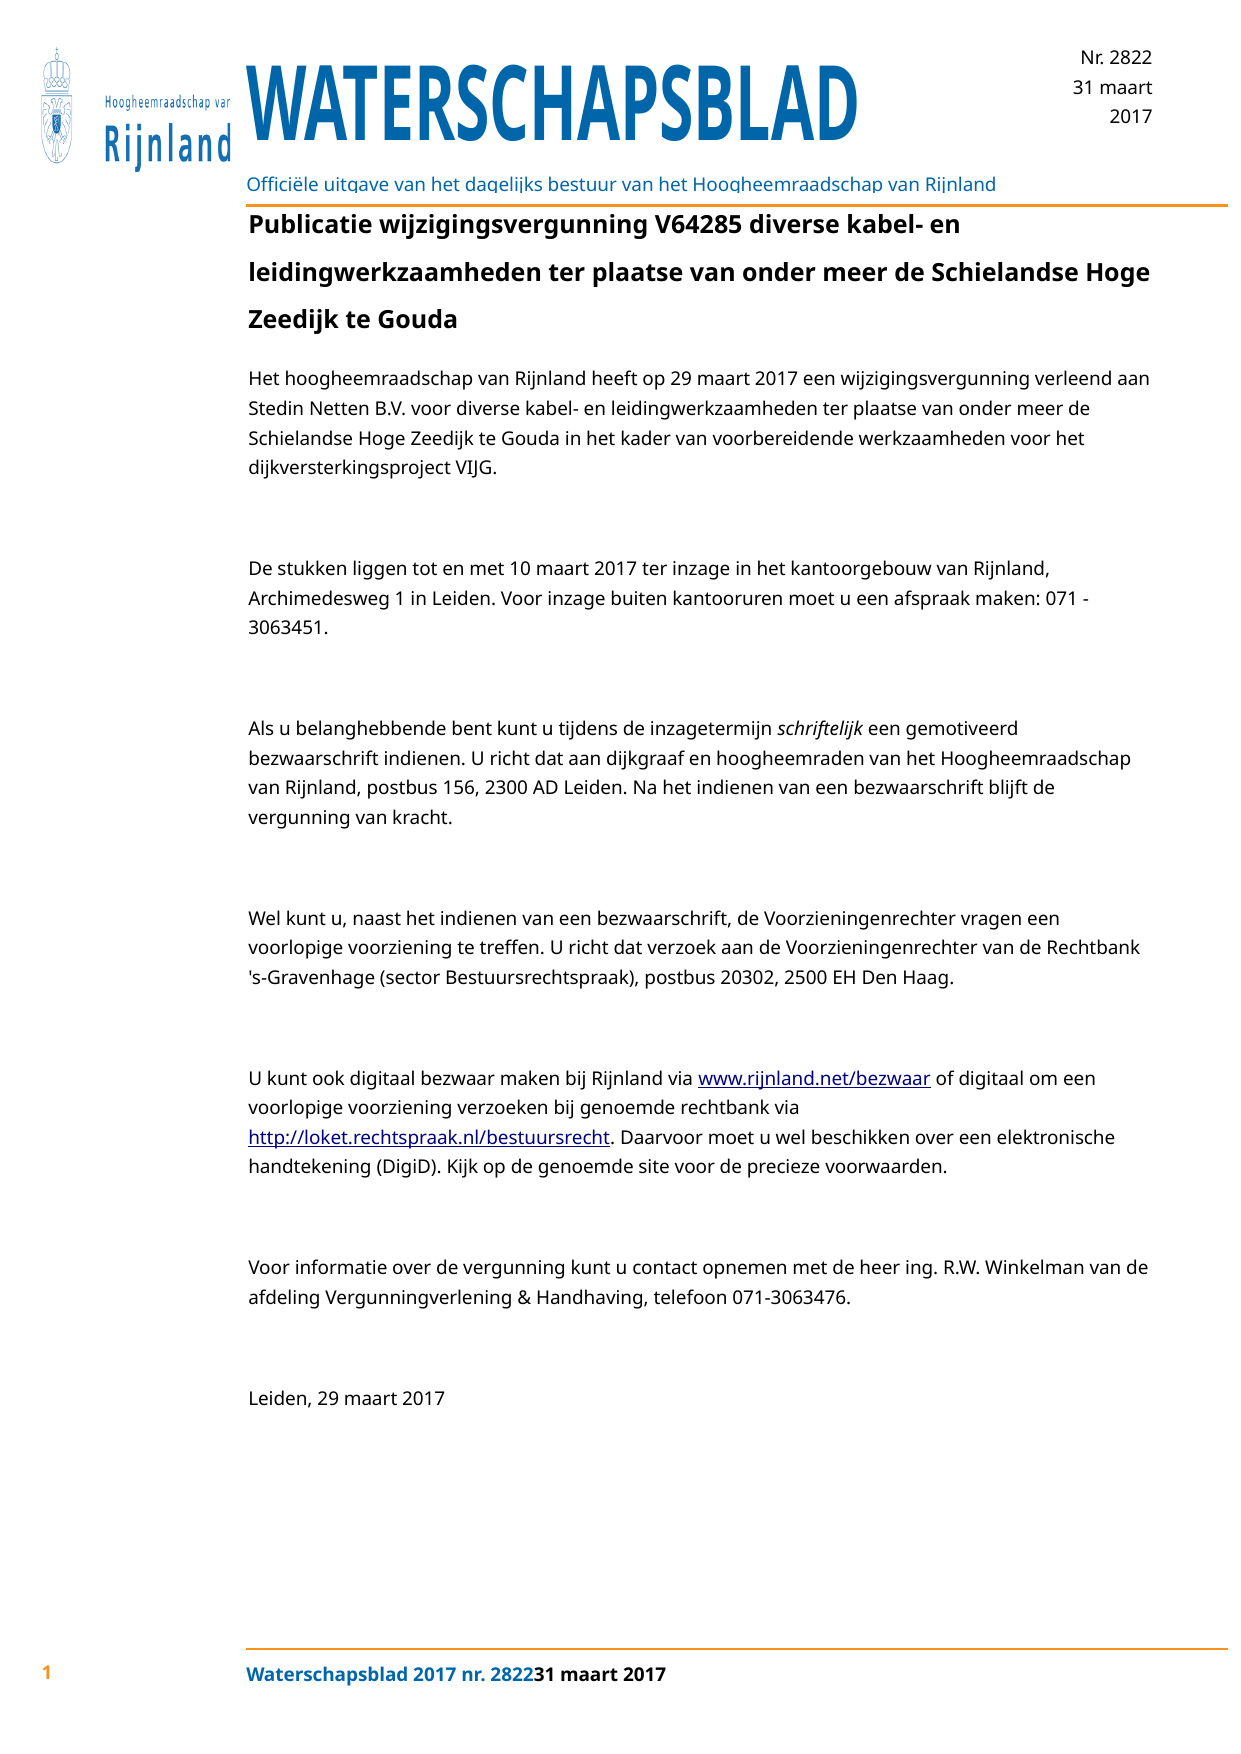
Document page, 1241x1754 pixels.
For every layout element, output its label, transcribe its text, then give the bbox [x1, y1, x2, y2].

text U kunt ook digitaal bezwaar maken bij Rijnland via www.rijnland.net/bezwaar of digitaal om een voorlopige voorziening verzoeken bij genoemde rechtbank via http://loket.rechtspraak.nl/bestuursrecht. Daarvoor moet u wel beschikken over een elektronische handtekening (DigiD). Kijk op de genoemde site voor de precieze voorwaarden. [248, 1065, 1152, 1179]
text Voor informatie over de vergunning kunt u contact opnemen met de heer ing. R.W. Winkelman van de afdeling Vergunningverlening & Handhaving, telefoon 071-3063476. [248, 1254, 1152, 1309]
text Publicatie wijzigingsvergunning V64285 diverse kabel- en leidingwerkzaamheden ter plaatse van onder meer de Schielandse Hoge Zeedijk te Gouda [248, 207, 1152, 336]
text Als u belanghebbende bent kunt u tijdens de inzagetermijn schriftelijk een gemotiveerd bezwaarschrift indienen. U richt dat aan dijkgraaf en hoogheemraden van het Hoogheemraadschap van Rijnland, postbus 156, 2300 AD Leiden. Na het indienen van een bezwaarschrift blijft de vergunning van kracht. [248, 715, 1152, 829]
text Het hoogheemraadschap van Rijnland heeft op 29 maart 2017 een wijzigingsvergunning verleend aan Stedin Netten B.V. voor diverse kabel- en leidingwerkzaamheden ter plaatse van onder meer de Schielandse Hoge Zeedijk te Gouda in het kader van voorbereidende werkzaamheden voor het dijkversterkingsproject VIJG. [248, 366, 1152, 480]
text Wel kunt u, naast het indienen van een bezwaarschrift, de Voorzieningenrechter vragen een voorlopige voorziening te treffen. U richt dat verzoek aan de Voorzieningenrechter van de Rechtbank 's-Gravenhage (sector Bestuursrechtspraak), postbus 20302, 2500 EH Den Haag. [248, 905, 1152, 989]
picture [41, 47, 231, 172]
text Leiden, 29 maart 2017 [248, 1385, 1152, 1410]
text De stukken liggen tot en met 10 maart 2017 ter inzage in het kantoorgebouw van Rijnland, Archimedesweg 1 in Leiden. Voor inzage buiten kantooruren moet u een afspraak maken: 071 - 3063451. [248, 555, 1152, 640]
